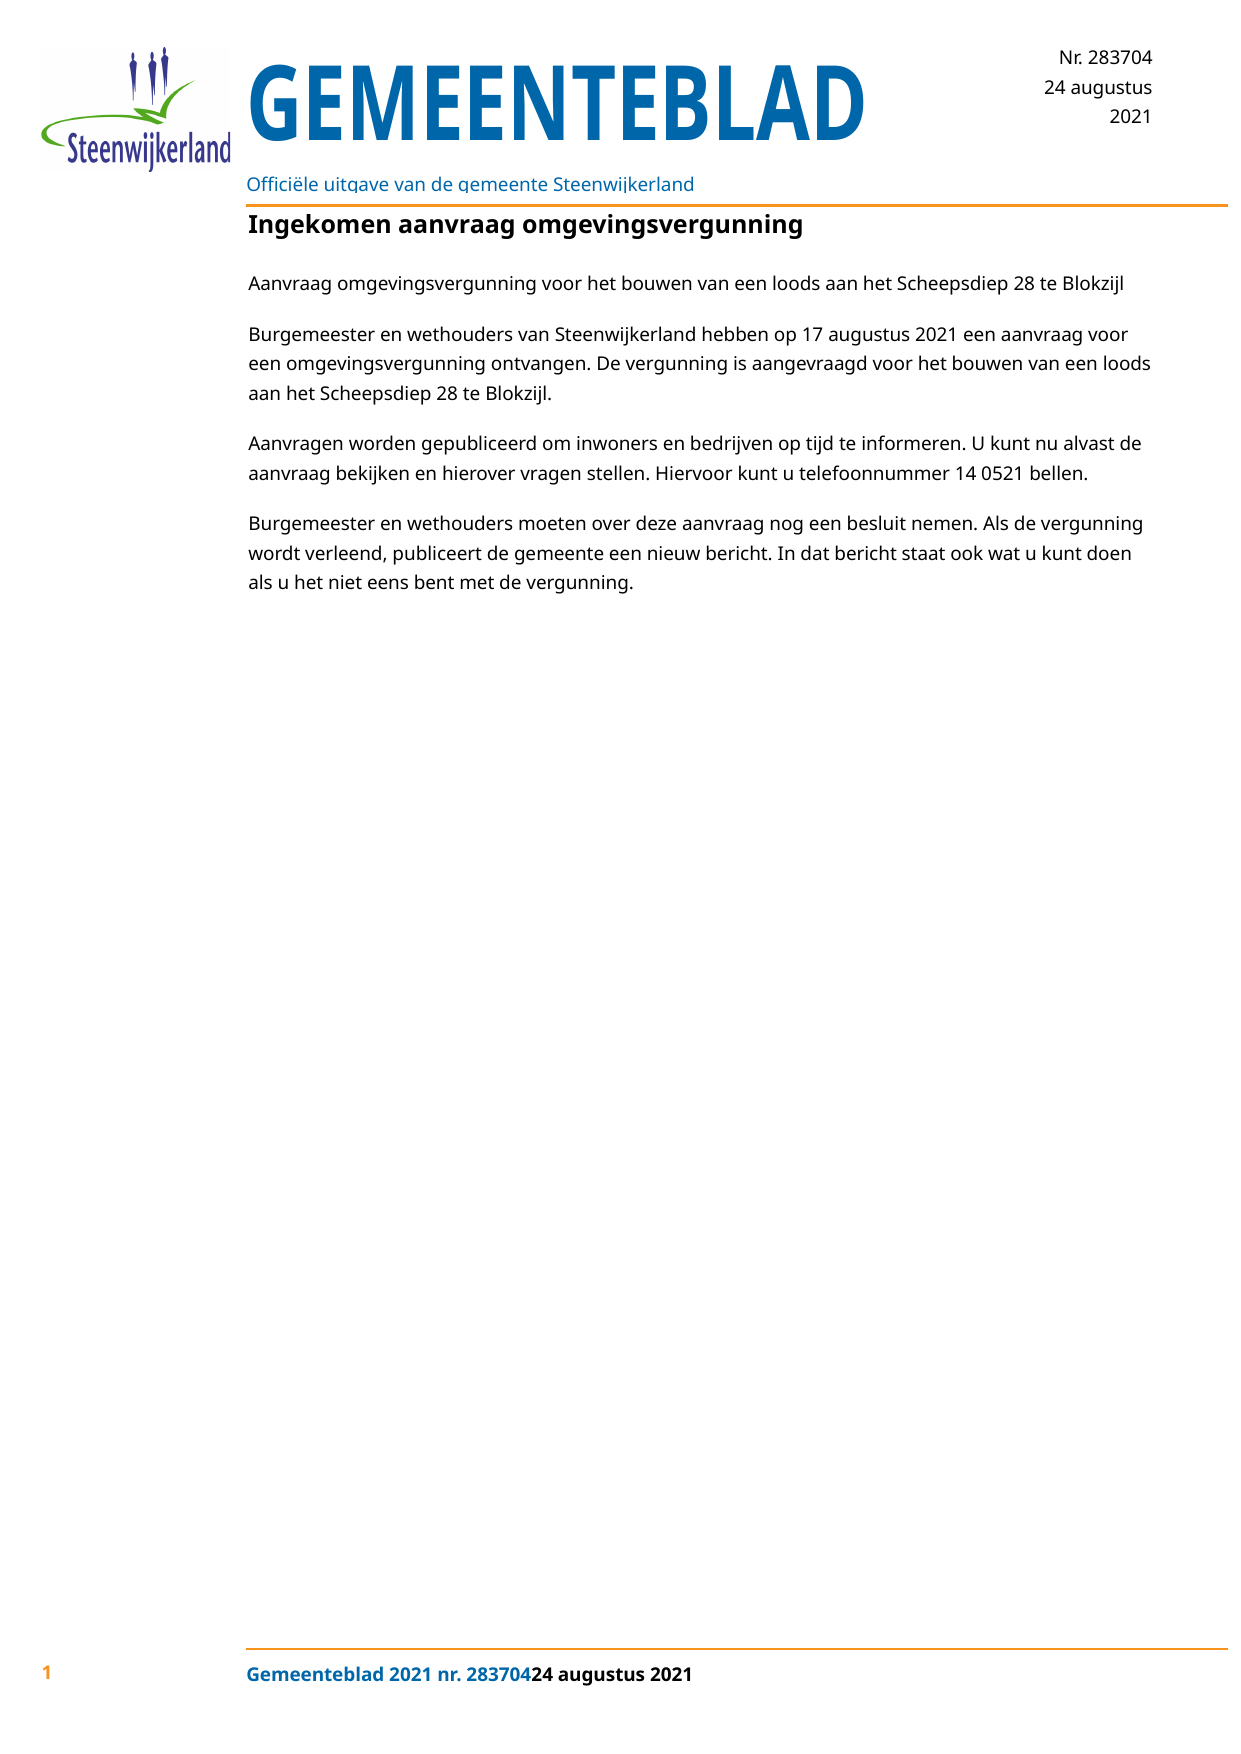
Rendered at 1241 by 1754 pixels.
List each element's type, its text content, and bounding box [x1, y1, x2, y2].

text Aanvraag omgevingsvergunning voor het bouwen van een loods aan het Scheepsdiep 28 te Blokzijl [248, 270, 1152, 296]
text Aanvragen worden gepubliceerd om inwoners en bedrijven op tijd te informeren. U kunt nu alvast de aanvraag bekijken en hierover vragen stellen. Hiervoor kunt u telefoonnummer 14 0521 bellen. [248, 430, 1152, 486]
text Burgemeester en wethouders van Steenwijkerland hebben op 17 augustus 2021 een aanvraag voor een omgevingsvergunning ontvangen. De vergunning is aangevraagd voor het bouwen van een loods aan het Scheepsdiep 28 te Blokzijl. [248, 321, 1152, 406]
picture [41, 47, 231, 172]
text Burgemeester en wethouders moeten over deze aanvraag nog een besluit nemen. Als de vergunning wordt verleend, publiceert de gemeente een nieuw bericht. In dat bericht staat ook wat u kunt doen als u het niet eens bent met de vergunning. [248, 510, 1152, 595]
text Ingekomen aanvraag omgevingsvergunning [248, 207, 1152, 241]
